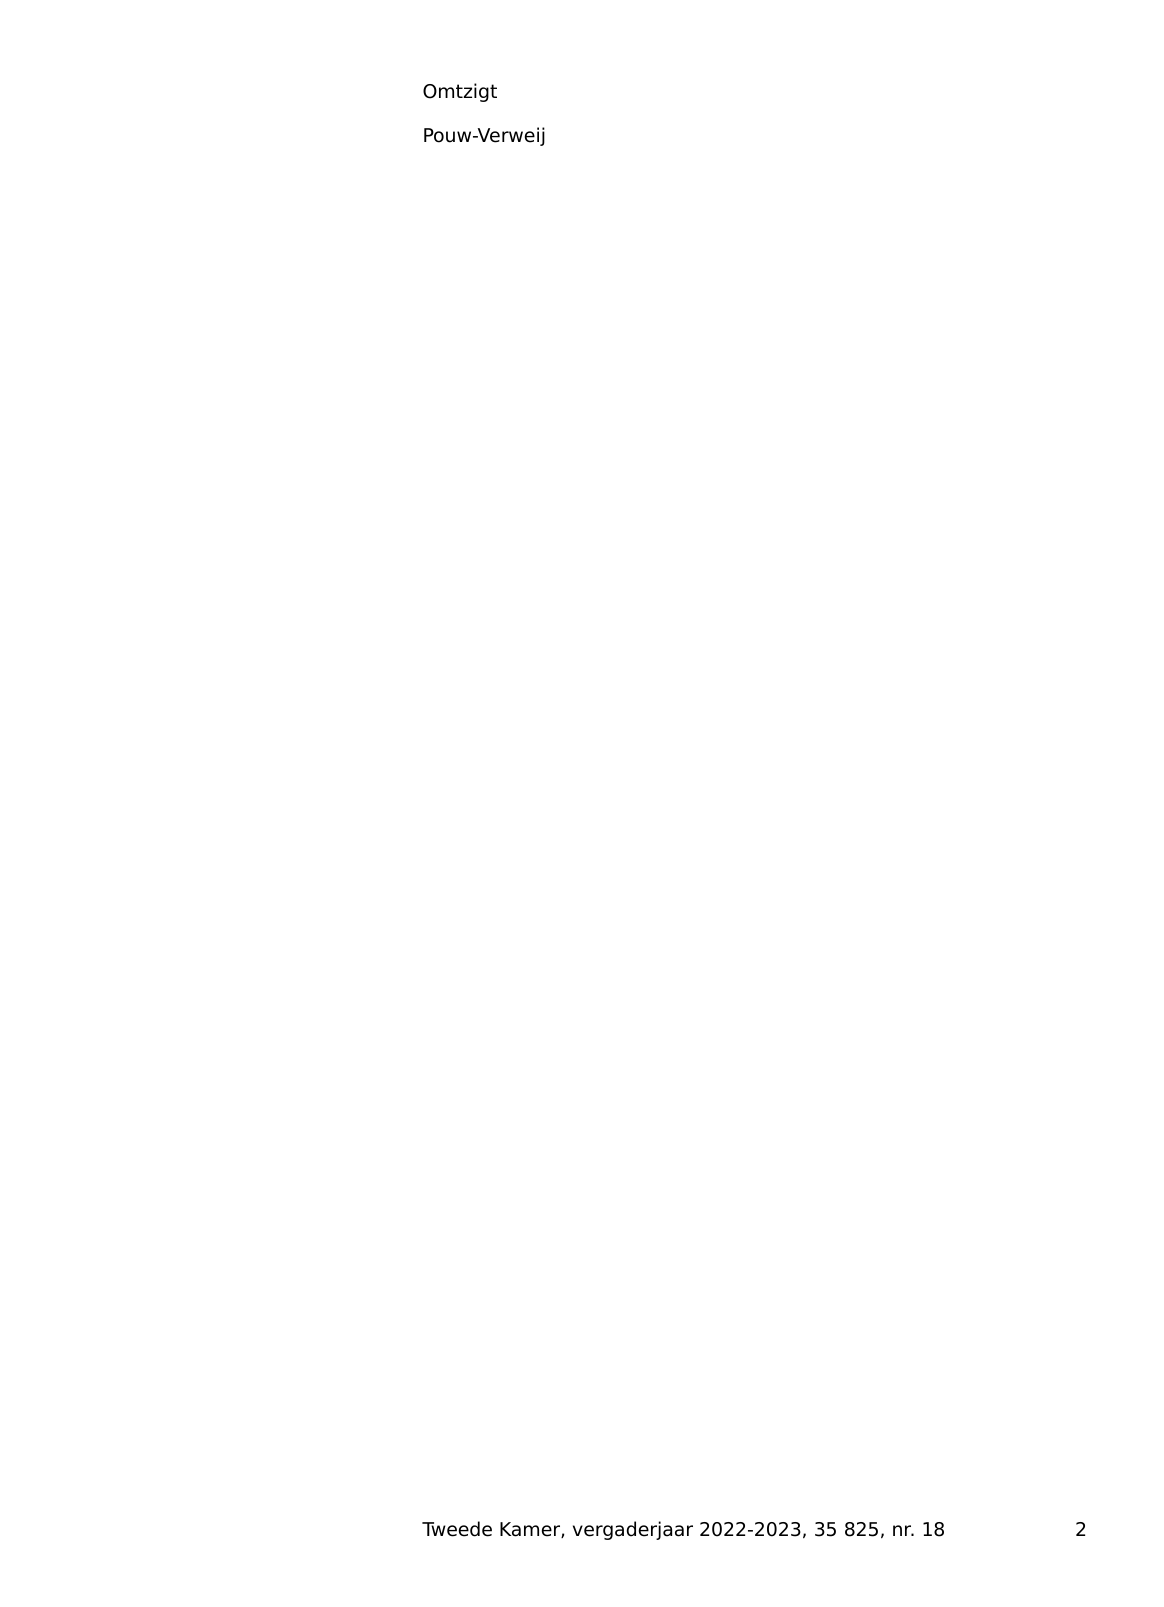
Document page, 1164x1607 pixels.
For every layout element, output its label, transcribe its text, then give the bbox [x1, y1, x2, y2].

text Omtzigt Pouw-Verweij [422, 59, 1087, 147]
